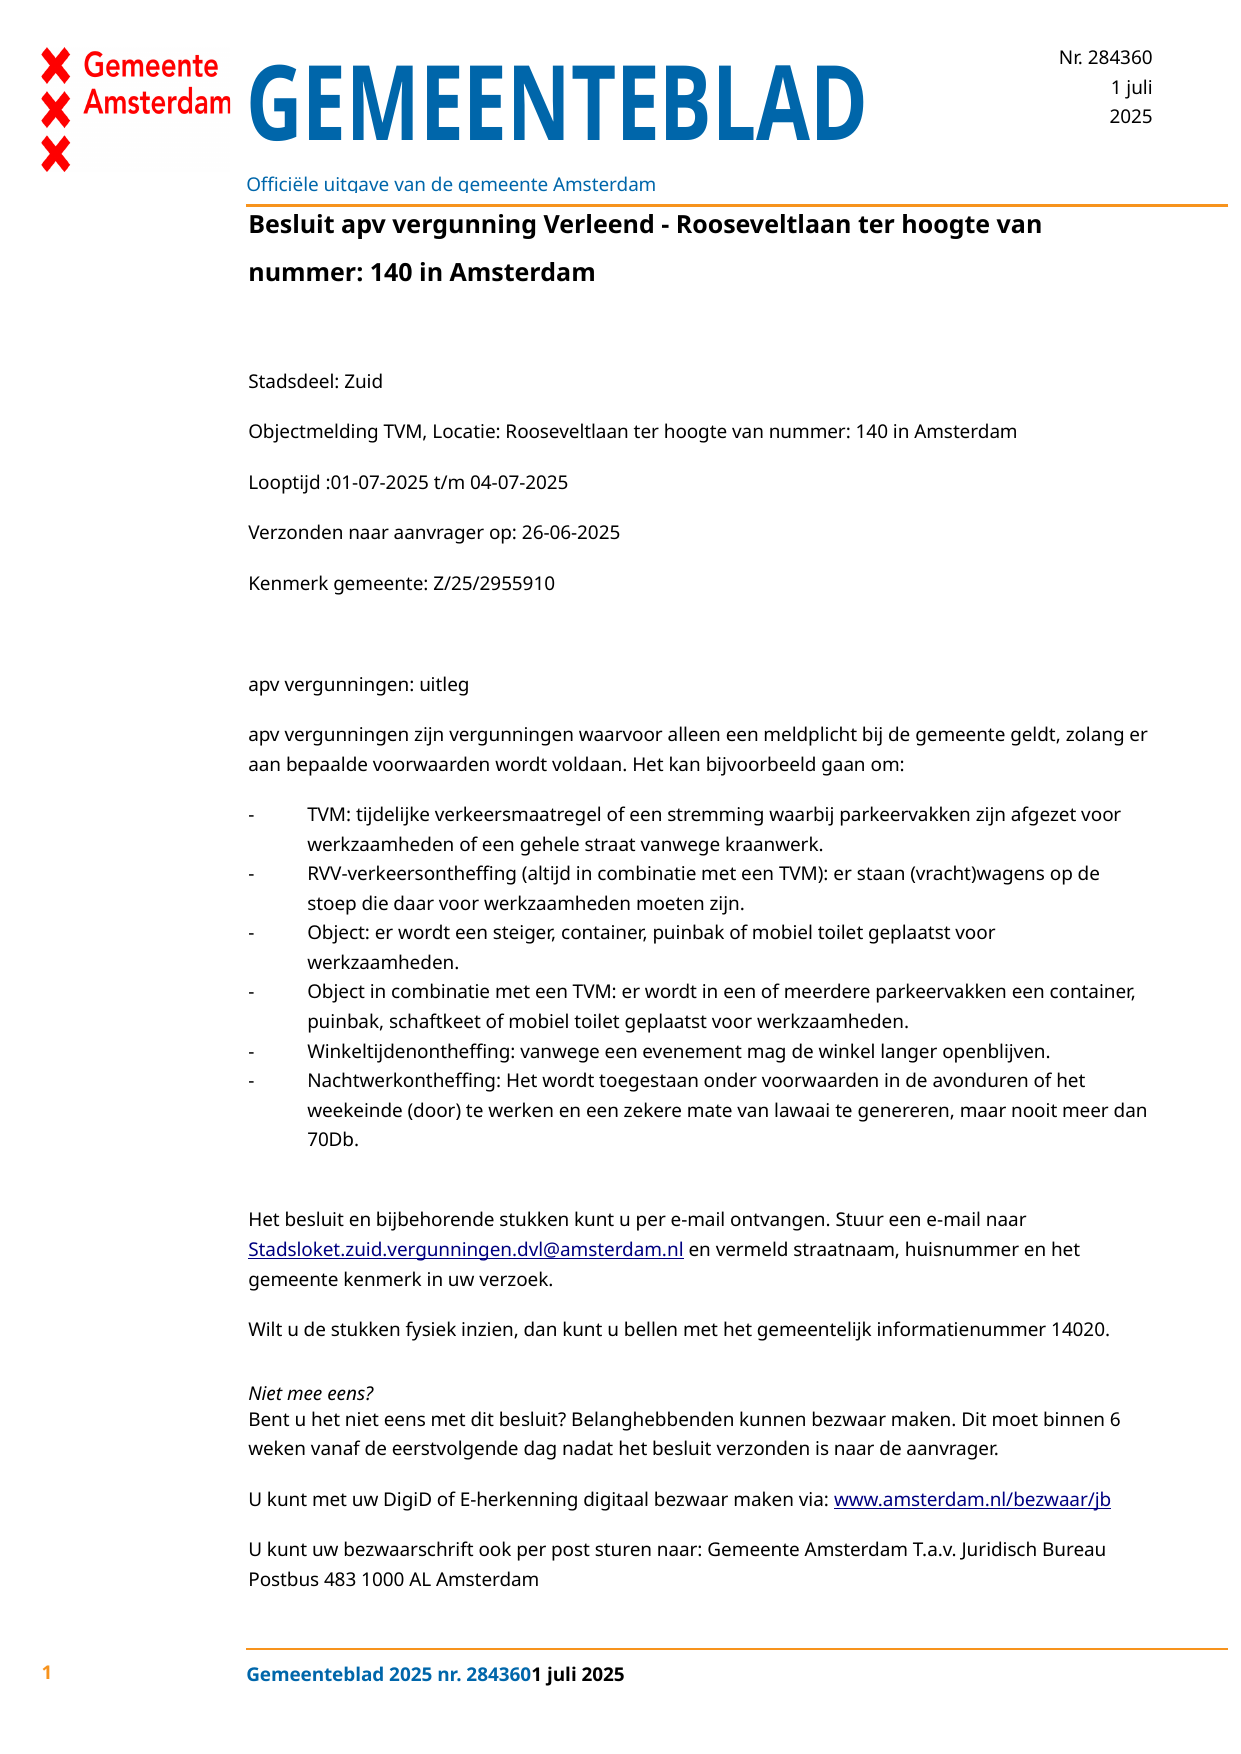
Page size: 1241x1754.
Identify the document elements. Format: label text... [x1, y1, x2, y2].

text U kunt uw bezwaarschrift ook per post sturen naar: Gemeente Amsterdam T.a.v. Juridisch Bureau Postbus 483 1000 AL Amsterdam [248, 1536, 1152, 1592]
list RVV-verkeersontheffing (altijd in combinatie met een TVM): er staan (vracht)wagens op de stoep die daar voor werkzaamheden moeten zijn. [248, 860, 1152, 916]
picture [41, 47, 231, 172]
text U kunt met uw DigiD of E-herkenning digitaal bezwaar maken via: www.amsterdam.nl/bezwaar/jb [248, 1486, 1152, 1512]
text apv vergunningen: uitleg [248, 671, 1152, 697]
text Niet mee eens? [248, 1380, 1152, 1406]
text Wilt u de stukken fysiek inzien, dan kunt u bellen met het gemeentelijk informatienummer 14020. [248, 1316, 1152, 1342]
text Stadsdeel: Zuid [248, 368, 1152, 394]
list Winkeltijdenontheffing: vanwege een evenement mag de winkel langer openblijven. [248, 1038, 1152, 1064]
text Het besluit en bijbehorende stukken kunt u per e-mail ontvangen. Stuur een e-mail naar Stadsloket.zuid.vergunningen.dvl@amsterdam.nl en vermeld straatnaam, huisnummer en het gemeente kenmerk in uw verzoek. [248, 1207, 1152, 1292]
list TVM: tijdelijke verkeersmaatregel of een stremming waarbij parkeervakken zijn afgezet voor werkzaamheden of een gehele straat vanwege kraanwerk. [248, 801, 1152, 857]
text Verzonden naar aanvrager op: 26-06-2025 [248, 519, 1152, 545]
text Looptijd :01-07-2025 t/m 04-07-2025 [248, 469, 1152, 495]
text Objectmelding TVM, Locatie: Rooseveltlaan ter hoogte van nummer: 140 in Amsterdam [248, 419, 1152, 444]
text Kenmerk gemeente: Z/25/2955910 [248, 570, 1152, 596]
list Nachtwerkontheffing: Het wordt toegestaan onder voorwaarden in de avonduren of het weekeinde (door) te werken en een zekere mate van lawaai te genereren, maar nooit meer dan 70Db. [248, 1067, 1152, 1152]
list Object: er wordt een steiger, container, puinbak of mobiel toilet geplaatst voor werkzaamheden. [248, 919, 1152, 975]
list Object in combinatie met een TVM: er wordt in een of meerdere parkeervakken een container, puinbak, schaftkeet of mobiel toilet geplaatst voor werkzaamheden. [248, 979, 1152, 1034]
text Bent u het niet eens met dit besluit? Belanghebbenden kunnen bezwaar maken. Dit moet binnen 6 weken vanaf de eerstvolgende dag nadat het besluit verzonden is naar de aanvrager. [248, 1406, 1152, 1461]
text Besluit apv vergunning Verleend - Rooseveltlaan ter hoogte van nummer: 140 in Amsterdam [248, 207, 1152, 288]
text apv vergunningen zijn vergunningen waarvoor alleen een meldplicht bij de gemeente geldt, zolang er aan bepaalde voorwaarden wordt voldaan. Het kan bijvoorbeeld gaan om: [248, 721, 1152, 777]
